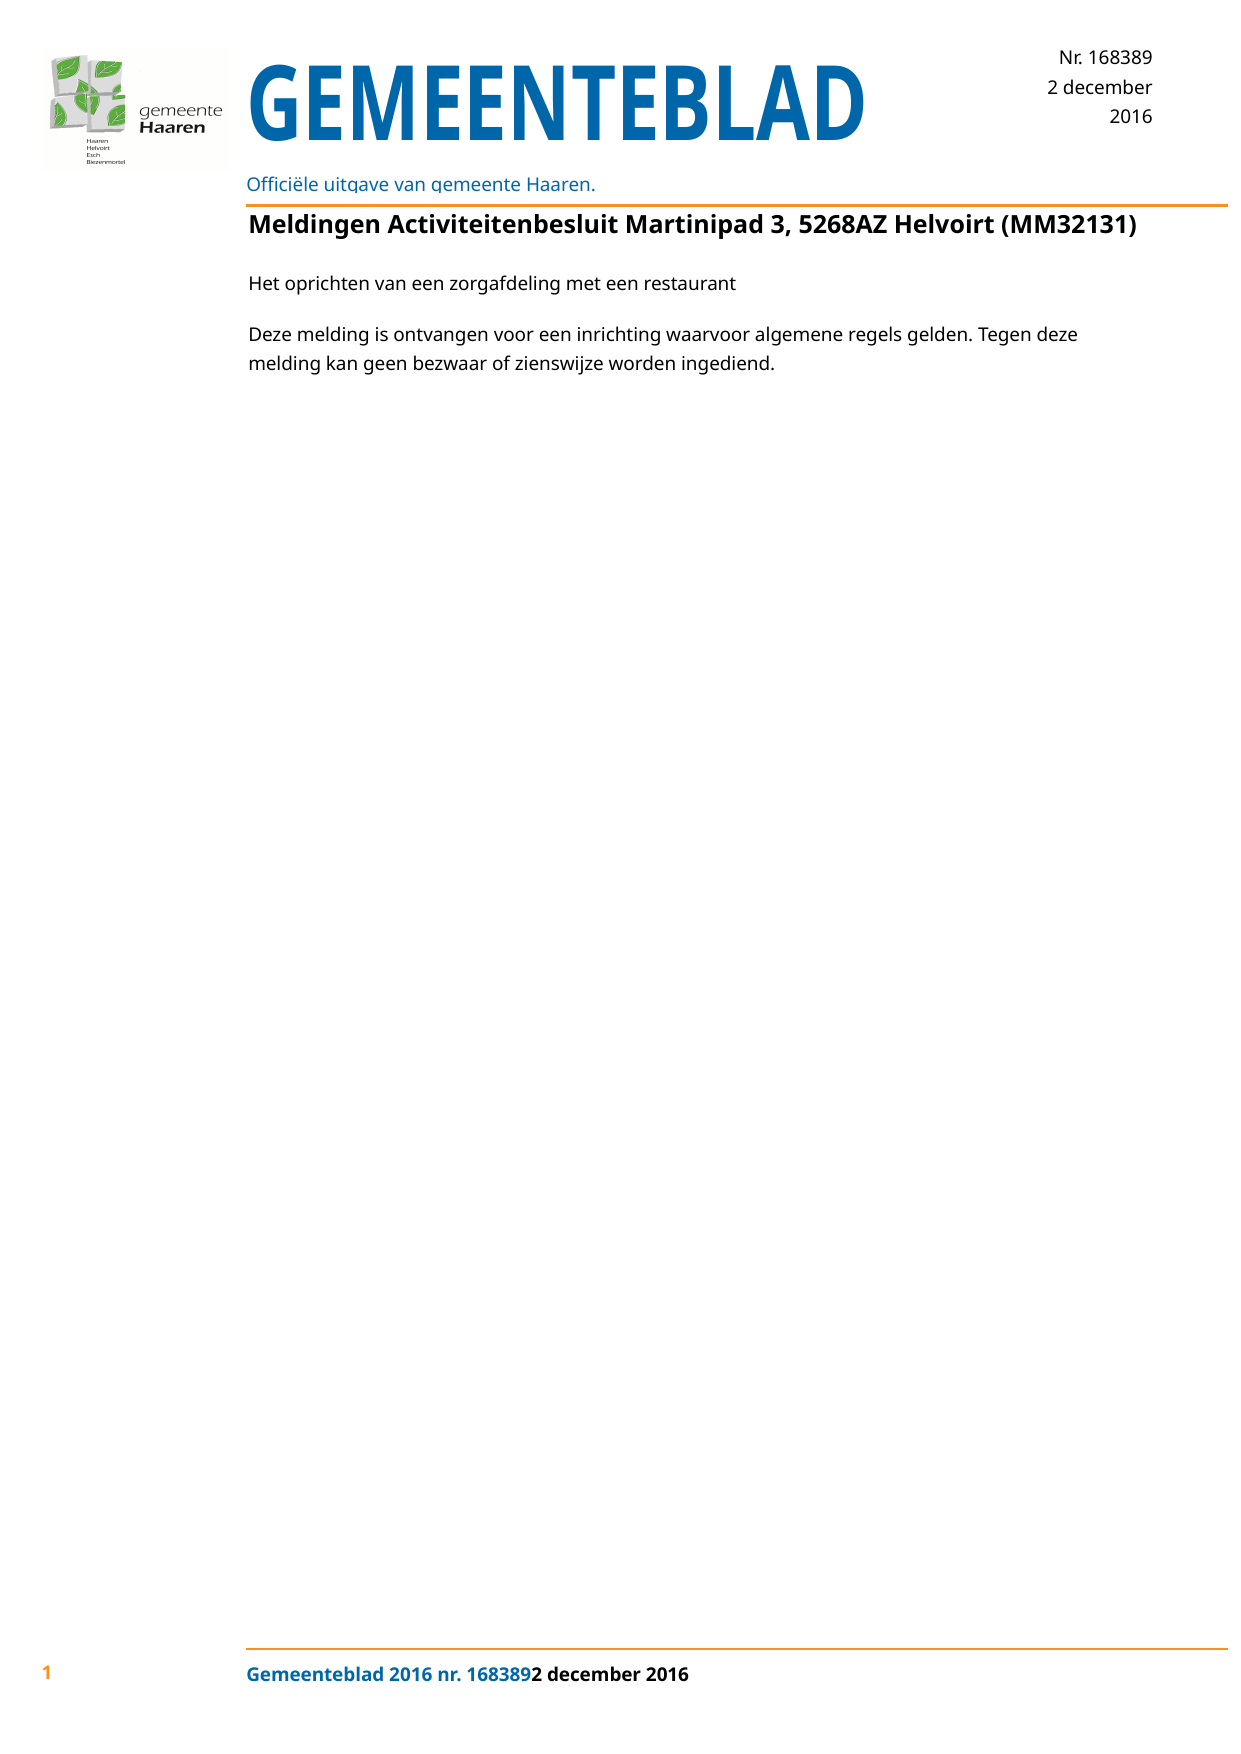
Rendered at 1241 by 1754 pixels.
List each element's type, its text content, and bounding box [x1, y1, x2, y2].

text Het oprichten van een zorgafdeling met een restaurant [248, 270, 1152, 296]
text Meldingen Activiteitenbesluit Martinipad 3, 5268AZ Helvoirt (MM32131) [248, 207, 1152, 241]
text Deze melding is ontvangen voor een inrichting waarvoor algemene regels gelden. Tegen deze melding kan geen bezwaar of zienswijze worden ingediend. [248, 321, 1152, 376]
picture [41, 47, 231, 172]
